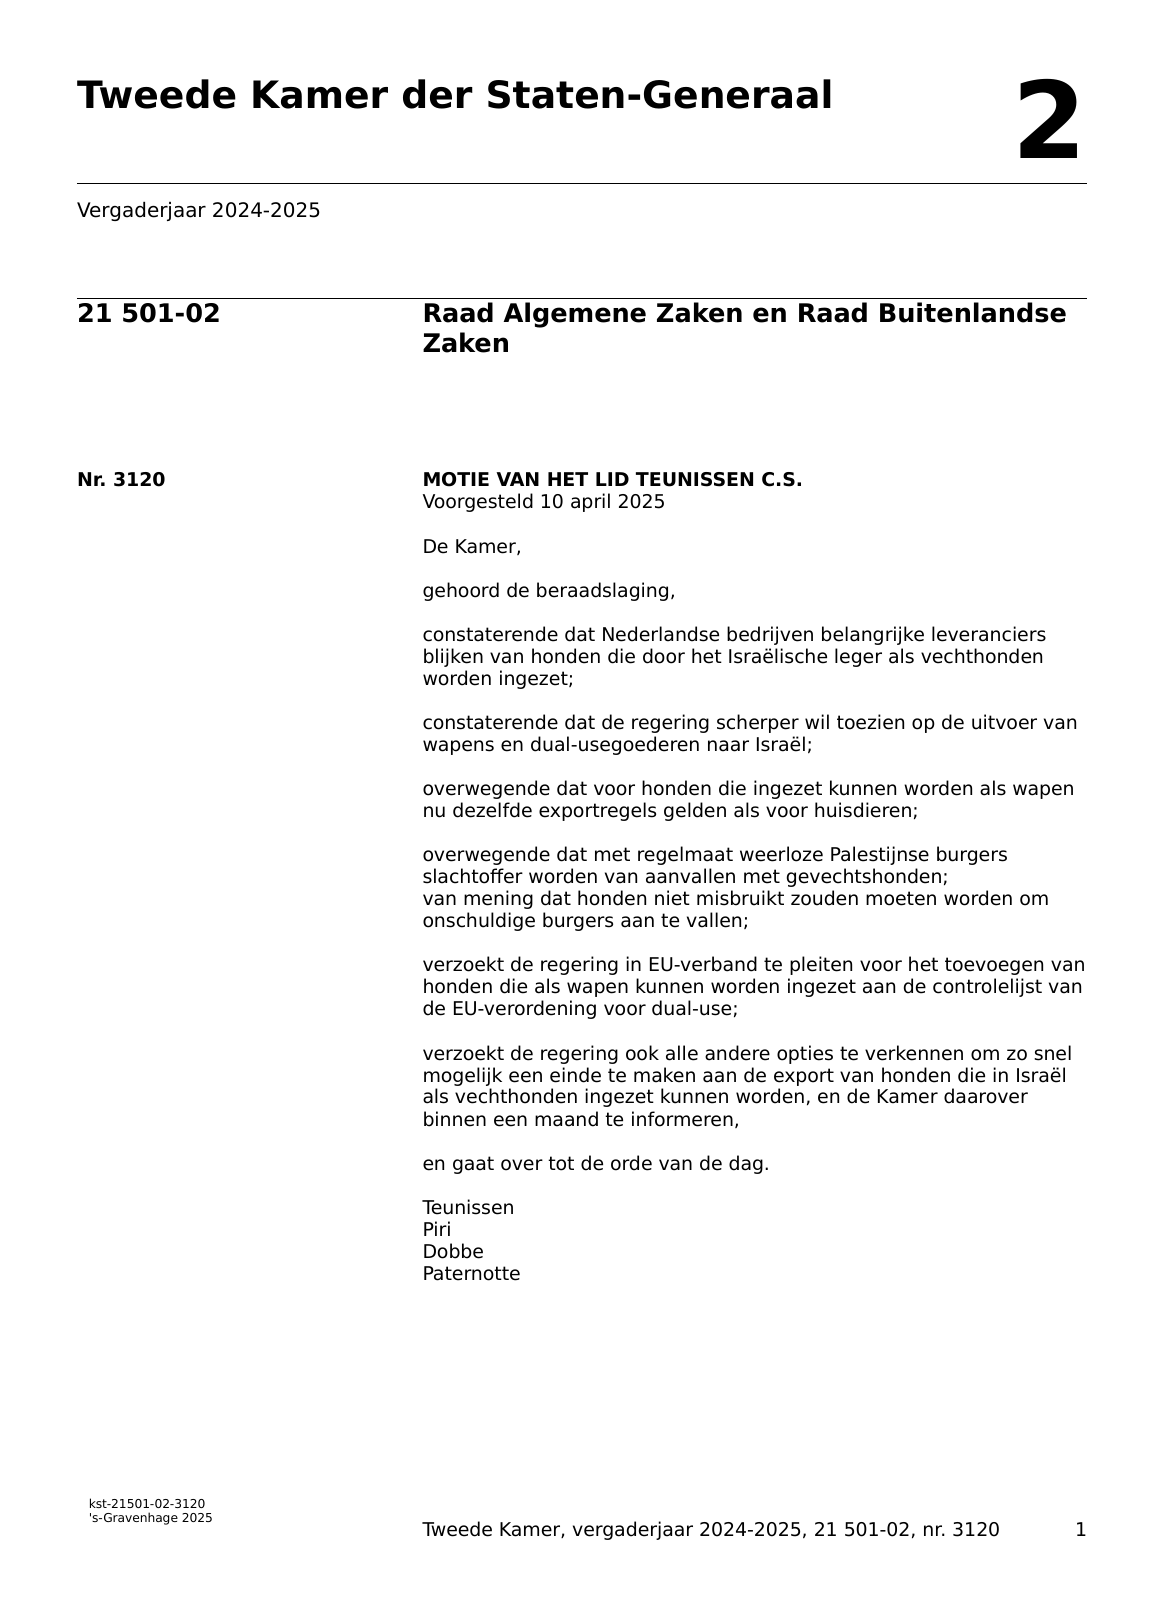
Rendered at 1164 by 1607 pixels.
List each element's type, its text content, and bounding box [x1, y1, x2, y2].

table_header 2 [886, 59, 1087, 183]
text constaterende dat Nederlandse bedrijven belangrijke leveranciers blijken van honden die door het Israëlische leger als vechthonden worden ingezet; [422, 624, 1087, 690]
text Paternotte [422, 1263, 1087, 1285]
text overwegende dat voor honden die ingezet kunnen worden als wapen nu dezelfde exportregels gelden als voor huisdieren; [422, 778, 1087, 822]
text 's-Gravenhage 2025 [88, 1511, 323, 1525]
text Voorgesteld 10 april 2025 [422, 491, 1087, 513]
table_cell Vergaderjaar 2024-2025 [77, 184, 1087, 298]
text constaterende dat de regering scherper wil toezien op de uitvoer van wapens en dual-usegoederen naar Israël; [422, 712, 1087, 756]
text en gaat over tot de orde van de dag. [422, 1153, 1087, 1174]
table_header Tweede Kamer der Staten-Generaal [77, 59, 886, 183]
text Dobbe [422, 1241, 1087, 1263]
text overwegende dat met regelmaat weerloze Palestijnse burgers slachtoffer worden van aanvallen met gevechtshonden; [422, 844, 1087, 888]
text kst-21501-02-3120 [88, 1497, 323, 1511]
subtitle Nr. 3120 MOTIE VAN HET LID TEUNISSEN C.S. [77, 469, 1087, 491]
text Teunissen [422, 1197, 1087, 1219]
text van mening dat honden niet misbruikt zouden moeten worden om onschuldige burgers aan te vallen; [422, 888, 1087, 932]
text De Kamer, [422, 536, 1087, 557]
text Piri [422, 1219, 1087, 1241]
text gehoord de beraadslaging, [422, 580, 1087, 602]
subtitle 21 501-02 Raad Algemene Zaken en Raad Buitenlandse Zaken [77, 299, 1087, 358]
text verzoekt de regering ook alle andere opties te verkennen om zo snel mogelijk een einde te maken aan de export van honden die in Israël als vechthonden ingezet kunnen worden, en de Kamer daarover binnen een maand te informeren, [422, 1042, 1087, 1130]
text verzoekt de regering in EU-verband te pleiten voor het toevoegen van honden die als wapen kunnen worden ingezet aan de controlelijst van de EU-verordening voor dual-use; [422, 954, 1087, 1020]
